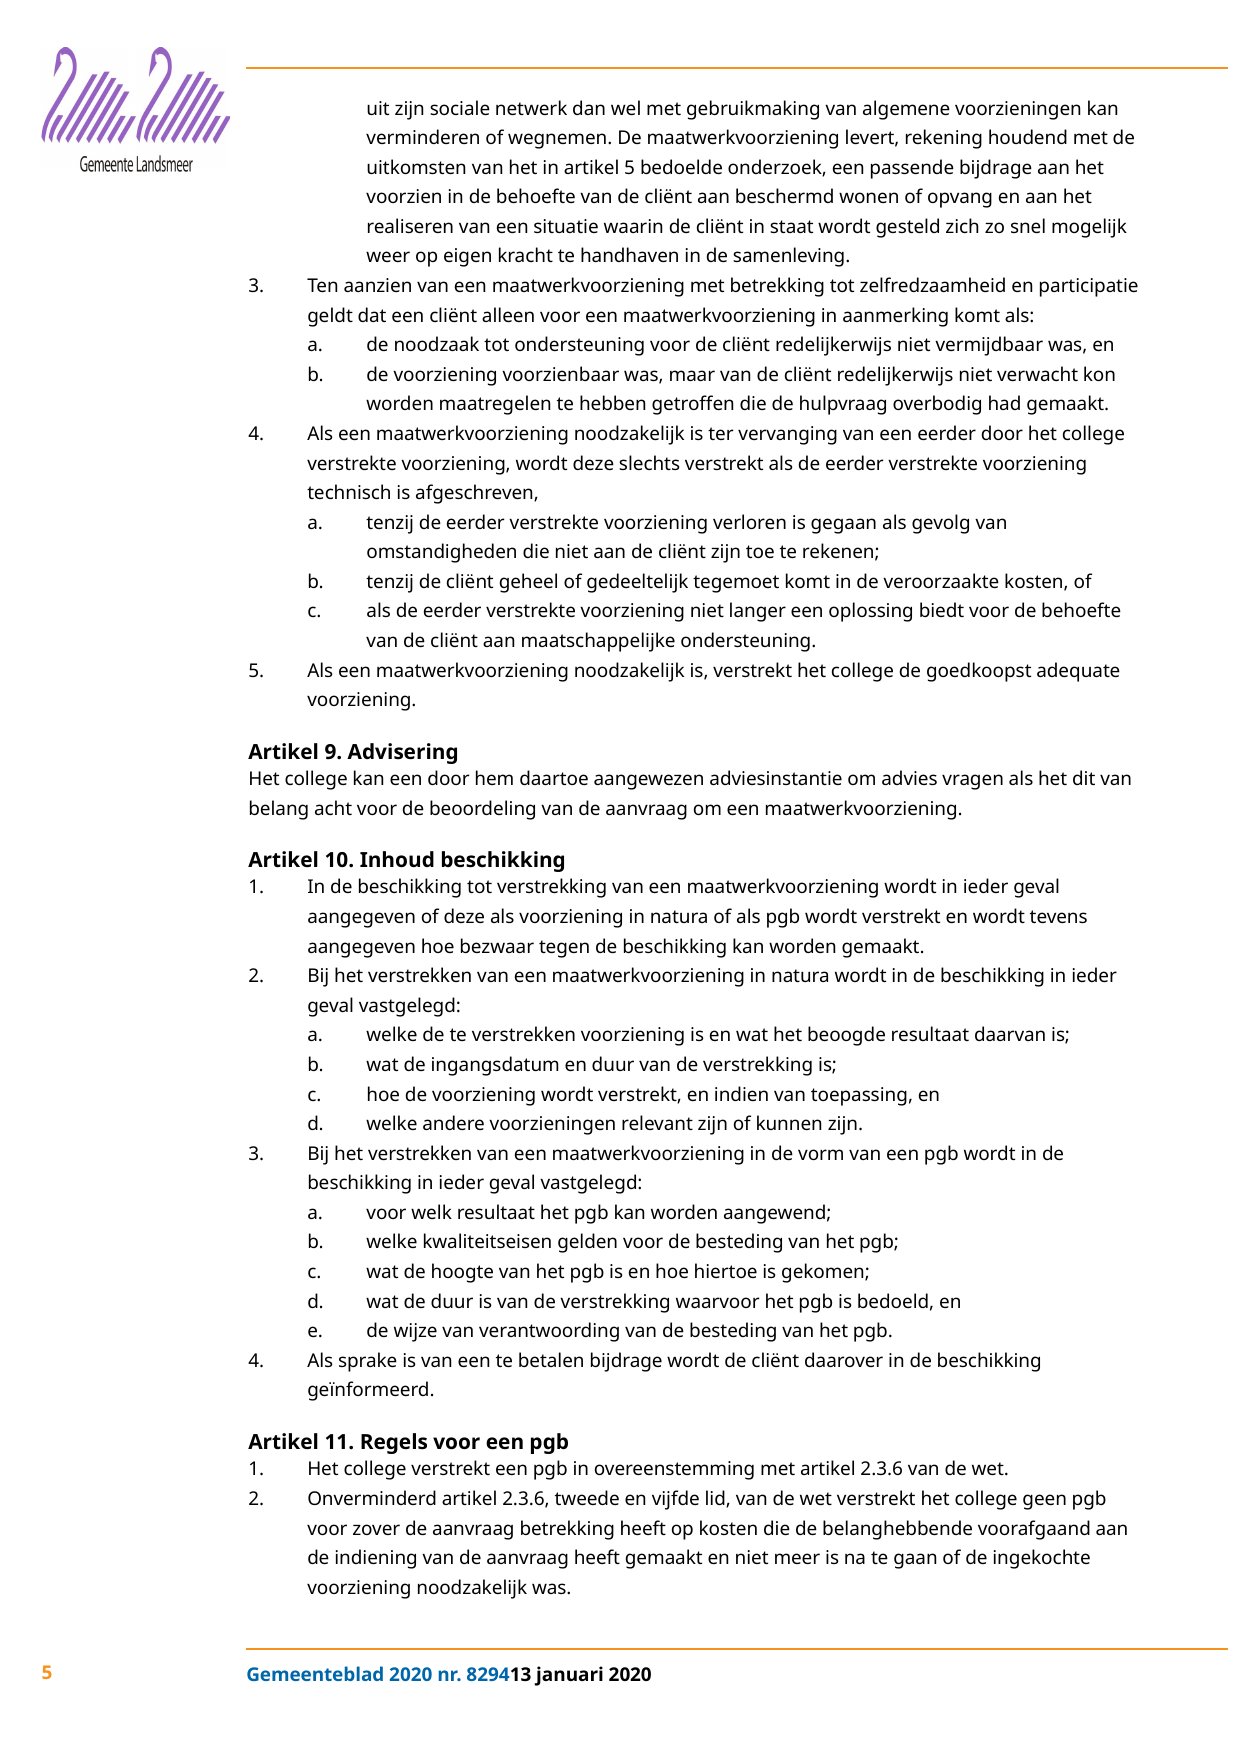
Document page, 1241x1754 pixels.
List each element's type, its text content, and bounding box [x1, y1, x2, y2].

list Bij het verstrekken van een maatwerkvoorziening in natura wordt in de beschikking in ieder geval vastgelegd: [248, 962, 1152, 1018]
list Als sprake is van een te betalen bijdrage wordt de cliënt daarover in de beschikking geïnformeerd. [248, 1347, 1152, 1402]
list In de beschikking tot verstrekking van een maatwerkvoorziening wordt in ieder geval aangegeven of deze als voorziening in natura of als pgb wordt verstrekt en wordt tevens aangegeven hoe bezwaar tegen de beschikking kan worden gemaakt. [248, 874, 1152, 959]
list tenzij de eerder verstrekte voorziening verloren is gegaan als gevolg van omstandigheden die niet aan de cliënt zijn toe te rekenen; [307, 509, 1152, 564]
list de voorziening voorzienbaar was, maar van de cliënt redelijkerwijs niet verwacht kon worden maatregelen te hebben getroffen die de hulpvraag overbodig had gemaakt. [307, 361, 1152, 416]
list welke de te verstrekken voorziening is en wat het beoogde resultaat daarvan is; [307, 1022, 1152, 1047]
list de noodzaak tot ondersteuning voor de cliënt redelijkerwijs niet vermijdbaar was, en [307, 331, 1152, 357]
list hoe de voorziening wordt verstrekt, en indien van toepassing, en [307, 1081, 1152, 1107]
list Als een maatwerkvoorziening noodzakelijk is ter vervanging van een eerder door het college verstrekte voorziening, wordt deze slechts verstrekt als de eerder verstrekte voorziening technisch is afgeschreven, [248, 420, 1152, 505]
list welke kwaliteitseisen gelden voor de besteding van het pgb; [307, 1229, 1152, 1254]
list Onverminderd artikel 2.3.6, tweede en vijfde lid, van de wet verstrekt het college geen pgb voor zover de aanvraag betrekking heeft op kosten die de belanghebbende voorafgaand aan de indiening van de aanvraag heeft gemaakt en niet meer is na te gaan of de ingekochte voorziening noodzakelijk was. [248, 1485, 1152, 1599]
list uit zijn sociale netwerk dan wel met gebruikmaking van algemene voorzieningen kan verminderen of wegnemen. De maatwerkvoorziening levert, rekening houdend met de uitkomsten van het in artikel 5 bedoelde onderzoek, een passende bijdrage aan het voorzien in de behoefte van de cliënt aan beschermd wonen of opvang en aan het realiseren van een situatie waarin de cliënt in staat wordt gesteld zich zo snel mogelijk weer op eigen kracht te handhaven in de samenleving. [307, 95, 1152, 268]
picture [41, 47, 231, 172]
list Als een maatwerkvoorziening noodzakelijk is, verstrekt het college de goedkoopst adequate voorziening. [248, 657, 1152, 712]
list de wijze van verantwoording van de besteding van het pgb. [307, 1317, 1152, 1343]
list Bij het verstrekken van een maatwerkvoorziening in de vorm van een pgb wordt in de beschikking in ieder geval vastgelegd: [248, 1140, 1152, 1195]
list welke andere voorzieningen relevant zijn of kunnen zijn. [307, 1110, 1152, 1136]
list voor welk resultaat het pgb kan worden aangewend; [307, 1199, 1152, 1225]
list tenzij de cliënt geheel of gedeeltelijk tegemoet komt in de veroorzaakte kosten, of [307, 568, 1152, 594]
list wat de duur is van de verstrekking waarvoor het pgb is bedoeld, en [307, 1288, 1152, 1314]
list Ten aanzien van een maatwerkvoorziening met betrekking tot zelfredzaamheid en participatie geldt dat een cliënt alleen voor een maatwerkvoorziening in aanmerking komt als: [248, 272, 1152, 328]
list Het college verstrekt een pgb in overeenstemming met artikel 2.3.6 van de wet. [248, 1456, 1152, 1481]
text Het college kan een door hem daartoe aangewezen adviesinstantie om advies vragen als het dit van belang acht voor de beoordeling van de aanvraag om een maatwerkvoorziening. [248, 765, 1152, 821]
text Artikel 10. Inhoud beschikking [248, 845, 1152, 874]
list wat de hoogte van het pgb is en hoe hiertoe is gekomen; [307, 1258, 1152, 1284]
list als de eerder verstrekte voorziening niet langer een oplossing biedt voor de behoefte van de cliënt aan maatschappelijke ondersteuning. [307, 598, 1152, 653]
list wat de ingangsdatum en duur van de verstrekking is; [307, 1051, 1152, 1077]
text Artikel 9. Advisering [248, 737, 1152, 765]
text Artikel 11. Regels voor een pgb [248, 1427, 1152, 1456]
